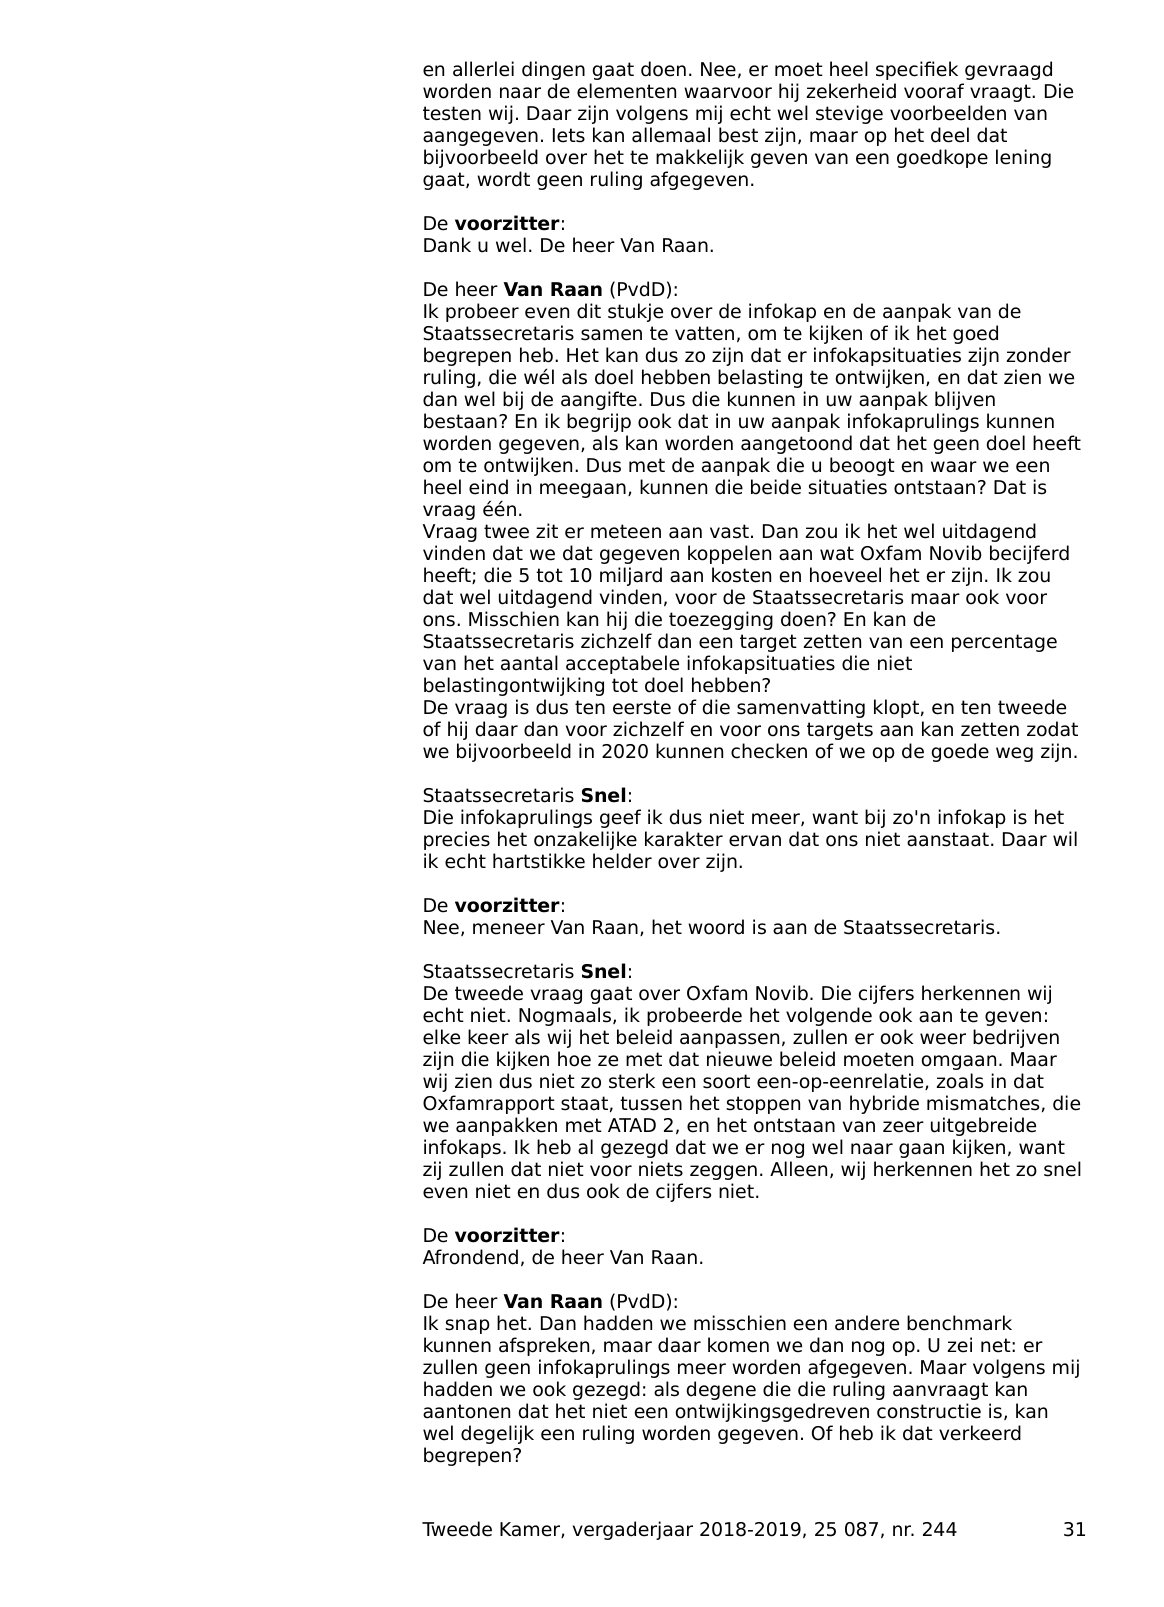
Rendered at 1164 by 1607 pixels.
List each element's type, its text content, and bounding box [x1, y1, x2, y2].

text Staatssecretaris Snel: [422, 961, 1087, 983]
text Afrondend, de heer Van Raan. [422, 1247, 1087, 1269]
text Die infokaprulings geef ik dus niet meer, want bij zo'n infokap is het precies het onzakelijke karakter ervan dat ons niet aanstaat. Daar wil ik echt hartstikke helder over zijn. [422, 807, 1087, 873]
text Vraag twee zit er meteen aan vast. Dan zou ik het wel uitdagend vinden dat we dat gegeven koppelen aan wat Oxfam Novib becijferd heeft; die 5 tot 10 miljard aan kosten en hoeveel het er zijn. Ik zou dat wel uitdagend vinden, voor de Staatssecretaris maar ook voor ons. Misschien kan hij die toezegging doen? En kan de Staatssecretaris zichzelf dan een target zetten van een percentage van het aantal acceptabele infokapsituaties die niet belastingontwijking tot doel hebben? [422, 521, 1087, 697]
text De voorzitter: [422, 1225, 1087, 1247]
text De voorzitter: [422, 213, 1087, 235]
text Staatssecretaris Snel: [422, 785, 1087, 807]
text Nee, meneer Van Raan, het woord is aan de Staatssecretaris. [422, 917, 1087, 939]
text De heer Van Raan (PvdD): [422, 279, 1087, 301]
text De voorzitter: [422, 895, 1087, 917]
text De vraag is dus ten eerste of die samenvatting klopt, en ten tweede of hij daar dan voor zichzelf en voor ons targets aan kan zetten zodat we bijvoorbeeld in 2020 kunnen checken of we op de goede weg zijn. [422, 697, 1087, 763]
text en allerlei dingen gaat doen. Nee, er moet heel specifiek gevraagd worden naar de elementen waarvoor hij zekerheid vooraf vraagt. Die testen wij. Daar zijn volgens mij echt wel stevige voorbeelden van aangegeven. Iets kan allemaal best zijn, maar op het deel dat bijvoorbeeld over het te makkelijk geven van een goedkope lening gaat, wordt geen ruling afgegeven. [422, 59, 1087, 191]
text De heer Van Raan (PvdD): [422, 1291, 1087, 1313]
text Ik snap het. Dan hadden we misschien een andere benchmark kunnen afspreken, maar daar komen we dan nog op. U zei net: er zullen geen infokaprulings meer worden afgegeven. Maar volgens mij hadden we ook gezegd: als degene die die ruling aanvraagt kan aantonen dat het niet een ontwijkingsgedreven constructie is, kan wel degelijk een ruling worden gegeven. Of heb ik dat verkeerd begrepen? [422, 1313, 1087, 1467]
text Dank u wel. De heer Van Raan. [422, 235, 1087, 257]
text De tweede vraag gaat over Oxfam Novib. Die cijfers herkennen wij echt niet. Nogmaals, ik probeerde het volgende ook aan te geven: elke keer als wij het beleid aanpassen, zullen er ook weer bedrijven zijn die kijken hoe ze met dat nieuwe beleid moeten omgaan. Maar wij zien dus niet zo sterk een soort een-op-eenrelatie, zoals in dat Oxfamrapport staat, tussen het stoppen van hybride mismatches, die we aanpakken met ATAD 2, en het ontstaan van zeer uitgebreide infokaps. Ik heb al gezegd dat we er nog wel naar gaan kijken, want zij zullen dat niet voor niets zeggen. Alleen, wij herkennen het zo snel even niet en dus ook de cijfers niet. [422, 983, 1087, 1203]
text Ik probeer even dit stukje over de infokap en de aanpak van de Staatssecretaris samen te vatten, om te kijken of ik het goed begrepen heb. Het kan dus zo zijn dat er infokapsituaties zijn zonder ruling, die wél als doel hebben belasting te ontwijken, en dat zien we dan wel bij de aangifte. Dus die kunnen in uw aanpak blijven bestaan? En ik begrijp ook dat in uw aanpak infokaprulings kunnen worden gegeven, als kan worden aangetoond dat het geen doel heeft om te ontwijken. Dus met de aanpak die u beoogt en waar we een heel eind in meegaan, kunnen die beide situaties ontstaan? Dat is vraag één. [422, 301, 1087, 521]
